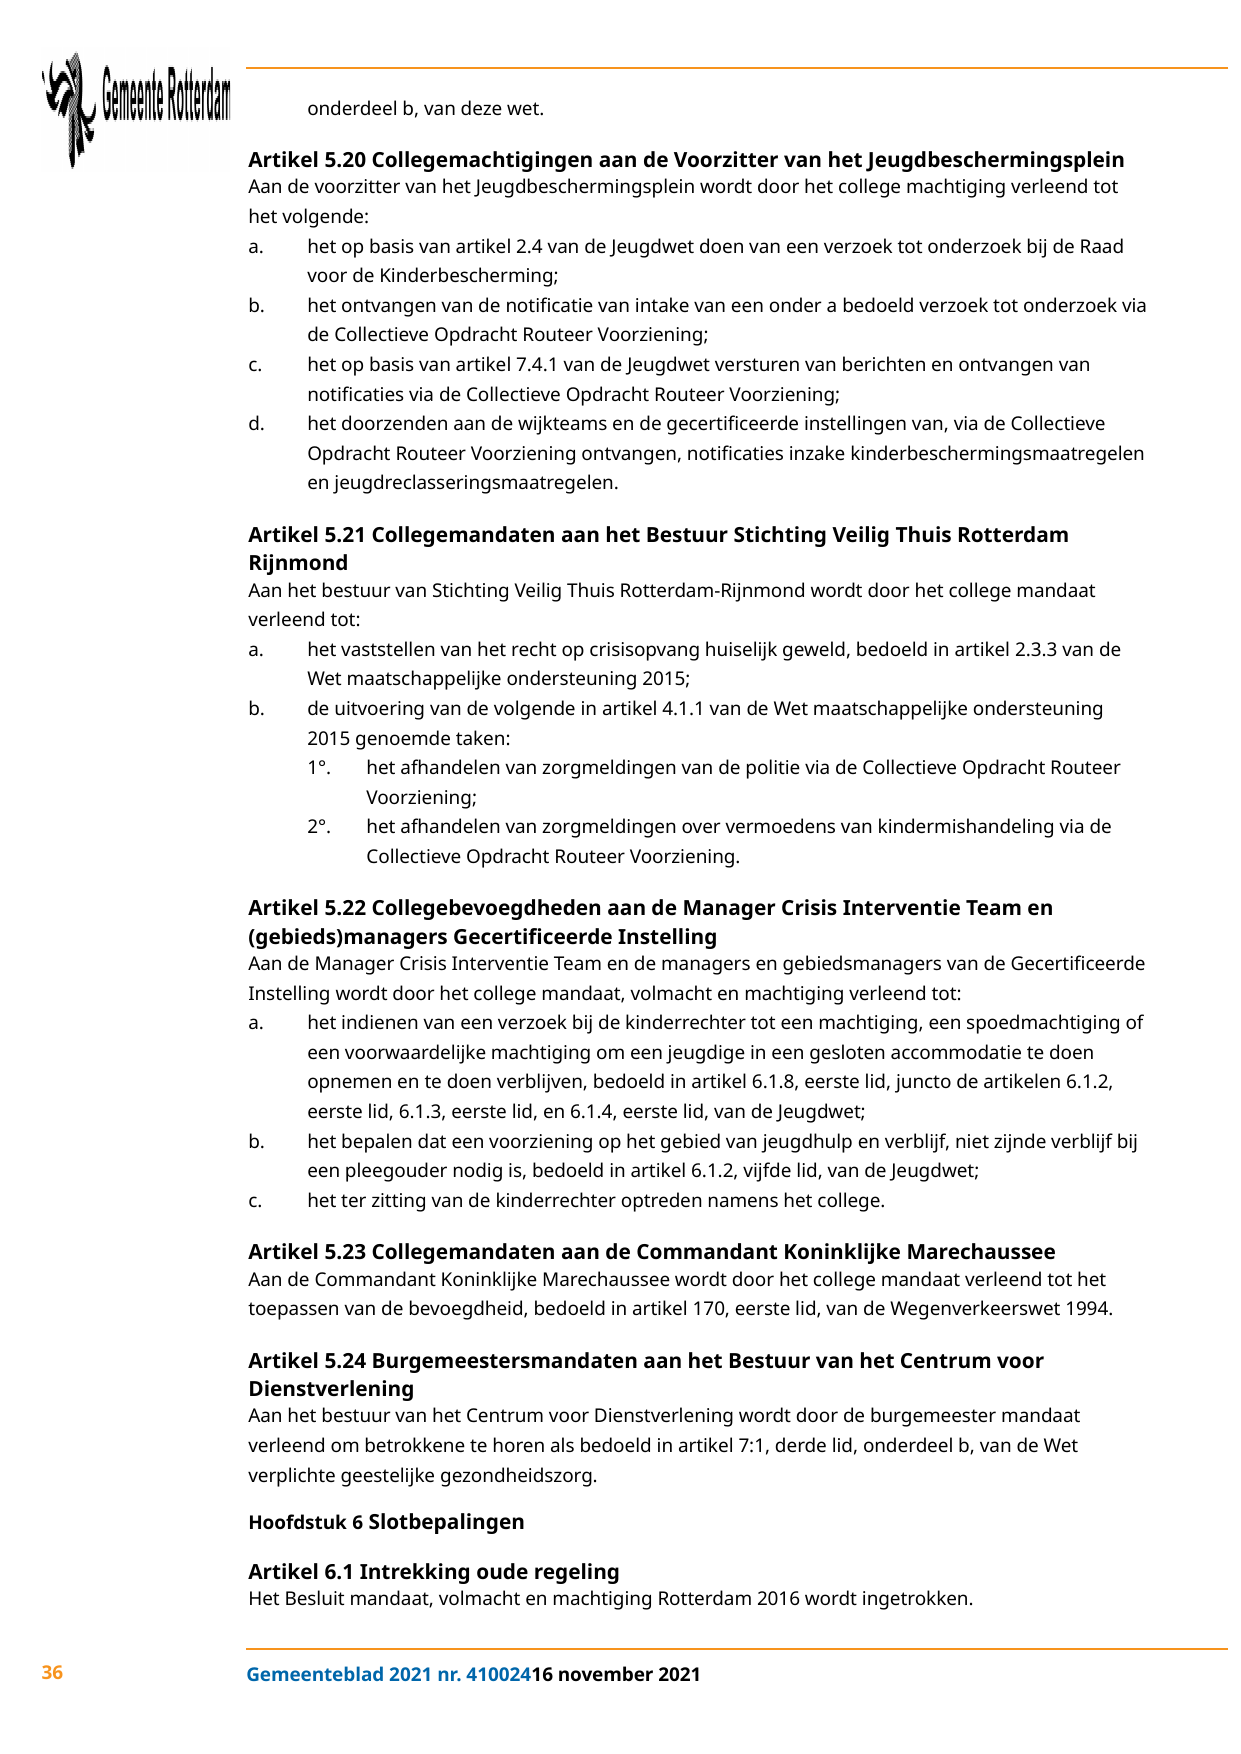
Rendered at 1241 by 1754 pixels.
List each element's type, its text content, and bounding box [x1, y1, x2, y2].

list het op basis van artikel 2.4 van de Jeugdwet doen van een verzoek tot onderzoek bij de Raad voor de Kinderbescherming; [248, 233, 1152, 288]
picture [41, 47, 231, 172]
list het ter zitting van de kinderrechter optreden namens het college. [248, 1187, 1152, 1213]
list het afhandelen van zorgmeldingen over vermoedens van kindermishandeling via de Collectieve Opdracht Routeer Voorziening. [307, 813, 1152, 869]
text Aan het bestuur van Stichting Veilig Thuis Rotterdam-Rijnmond wordt door het college mandaat verleend tot: [248, 577, 1152, 632]
text Aan de Commandant Koninklijke Marechaussee wordt door het college mandaat verleend tot het toepassen van de bevoegdheid, bedoeld in artikel 170, eerste lid, van de Wegenverkeerswet 1994. [248, 1266, 1152, 1321]
list het afhandelen van zorgmeldingen van de politie via de Collectieve Opdracht Routeer Voorziening; [307, 754, 1152, 809]
list het ontvangen van de notificatie van intake van een onder a bedoeld verzoek tot onderzoek via de Collectieve Opdracht Routeer Voorziening; [248, 292, 1152, 347]
text Artikel 5.24 Burgemeestersmandaten aan het Bestuur van het Centrum voor Dienstverlening [248, 1346, 1152, 1403]
list de uitvoering van de volgende in artikel 4.1.1 van de Wet maatschappelijke ondersteuning 2015 genoemde taken: [248, 695, 1152, 750]
list het op basis van artikel 7.4.1 van de Jeugdwet versturen van berichten en ontvangen van notificaties via de Collectieve Opdracht Routeer Voorziening; [248, 351, 1152, 406]
text Artikel 5.22 Collegebevoegdheden aan de Manager Crisis Interventie Team en (gebieds)managers Gecertificeerde Instelling [248, 893, 1152, 950]
text Aan het bestuur van het Centrum voor Dienstverlening wordt door de burgemeester mandaat verleend om betrokkene te horen als bedoeld in artikel 7:1, derde lid, onderdeel b, van de Wet verplichte geestelijke gezondheidszorg. [248, 1403, 1152, 1488]
list het vaststellen van het recht op crisisopvang huiselijk geweld, bedoeld in artikel 2.3.3 van de Wet maatschappelijke ondersteuning 2015; [248, 636, 1152, 691]
list het bepalen dat een voorziening op het gebied van jeugdhulp en verblijf, niet zijnde verblijf bij een pleegouder nodig is, bedoeld in artikel 6.1.2, vijfde lid, van de Jeugdwet; [248, 1128, 1152, 1183]
text Artikel 5.20 Collegemachtigingen aan de Voorzitter van het Jeugdbeschermingsplein [248, 145, 1152, 174]
text Artikel 6.1 Intrekking oude regeling [248, 1557, 1152, 1585]
list het doorzenden aan de wijkteams en de gecertificeerde instellingen van, via de Collectieve Opdracht Routeer Voorziening ontvangen, notificaties inzake kinderbeschermingsmaatregelen en jeugdreclasseringsmaatregelen. [248, 410, 1152, 495]
text Artikel 5.23 Collegemandaten aan de Commandant Koninklijke Marechaussee [248, 1237, 1152, 1266]
list het indienen van een verzoek bij de kinderrechter tot een machtiging, een spoedmachtiging of een voorwaardelijke machtiging om een jeugdige in een gesloten accommodatie te doen opnemen en te doen verblijven, bedoeld in artikel 6.1.8, eerste lid, juncto de artikelen 6.1.2, eerste lid, 6.1.3, eerste lid, en 6.1.4, eerste lid, van de Jeugdwet; [248, 1009, 1152, 1124]
list onderdeel b, van deze wet. [248, 95, 1152, 121]
text Aan de Manager Crisis Interventie Team en de managers en gebiedsmanagers van de Gecertificeerde Instelling wordt door het college mandaat, volmacht en machtiging verleend tot: [248, 950, 1152, 1006]
text Hoofdstuk 6 Slotbepalingen [248, 1507, 1152, 1536]
text Artikel 5.21 Collegemandaten aan het Bestuur Stichting Veilig Thuis Rotterdam Rijnmond [248, 520, 1152, 577]
text Het Besluit mandaat, volmacht en machtiging Rotterdam 2016 wordt ingetrokken. [248, 1585, 1152, 1611]
text Aan de voorzitter van het Jeugdbeschermingsplein wordt door het college machtiging verleend tot het volgende: [248, 174, 1152, 229]
